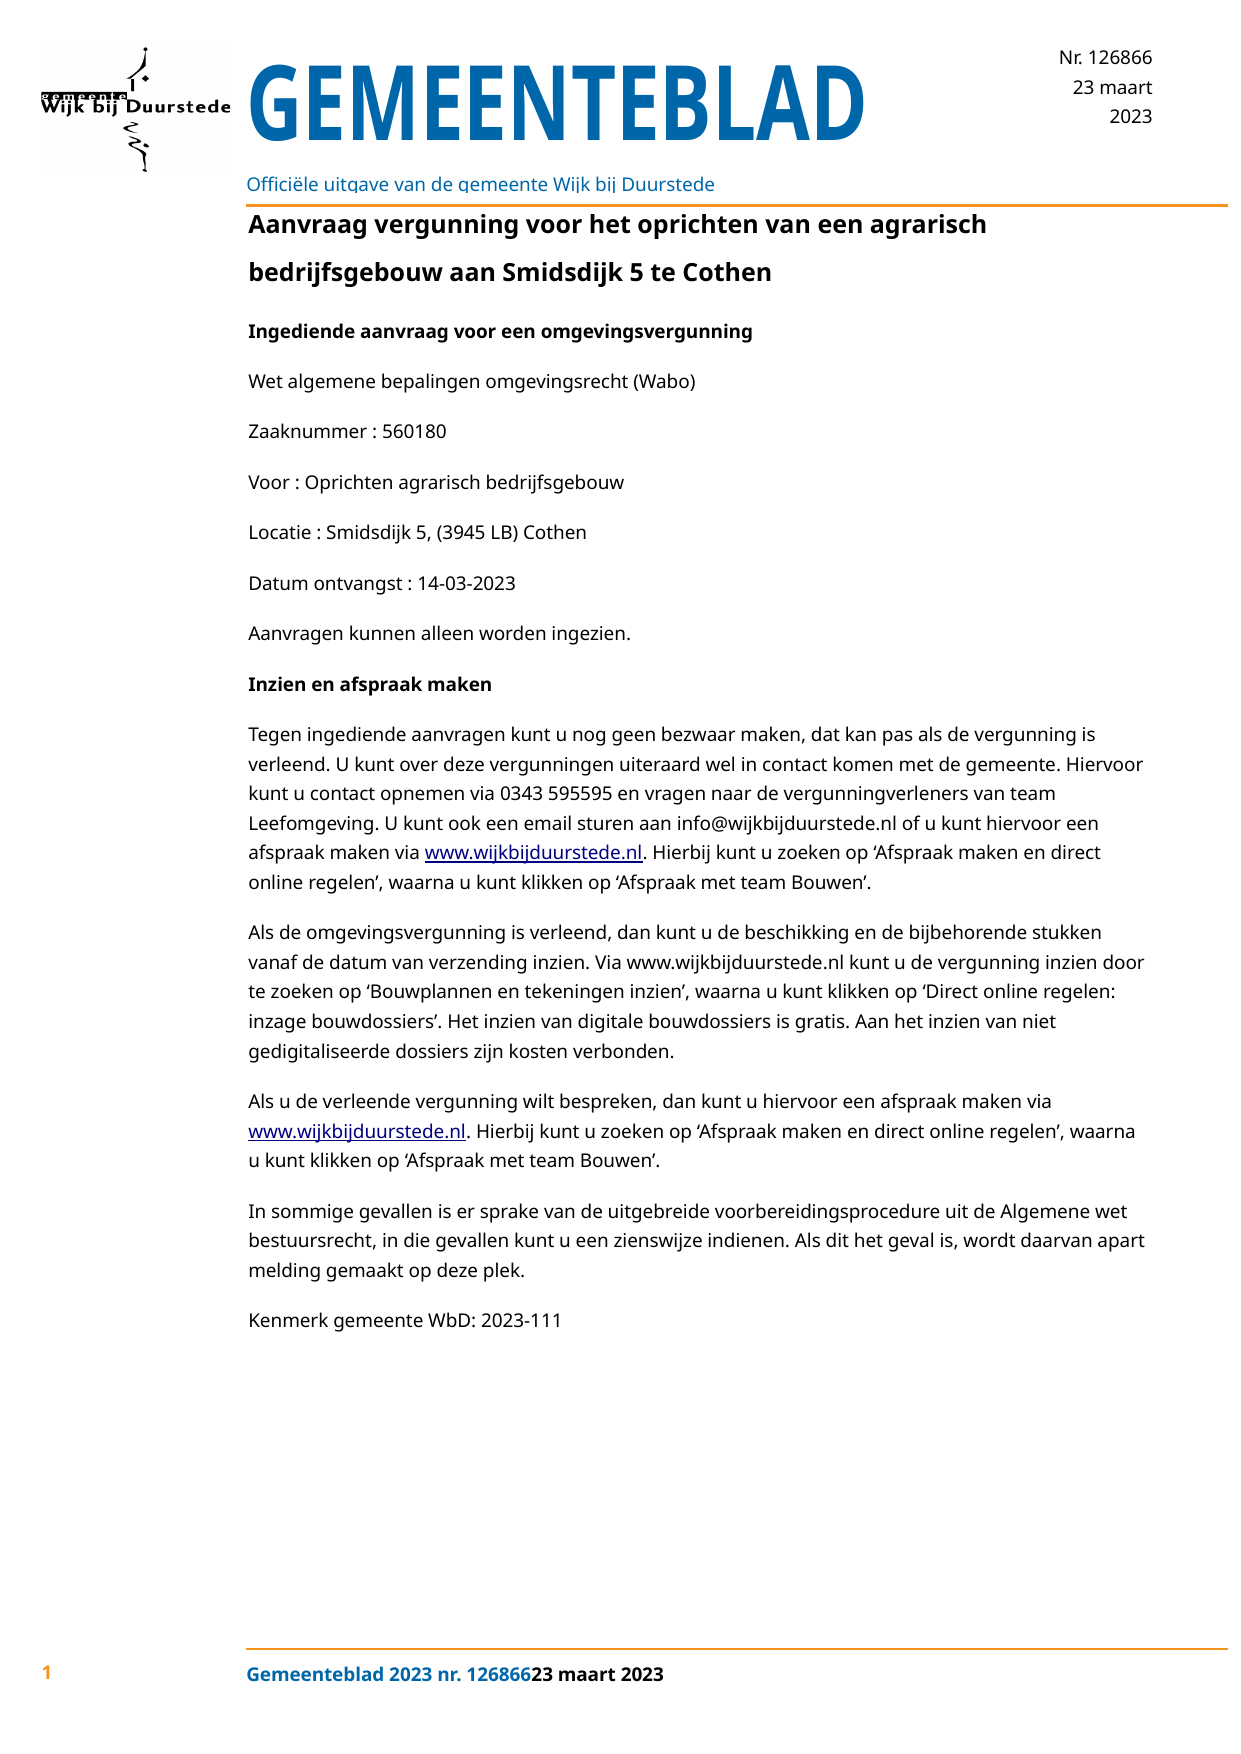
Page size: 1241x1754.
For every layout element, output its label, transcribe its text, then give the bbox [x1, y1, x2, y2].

text Wet algemene bepalingen omgevingsrecht (Wabo) [248, 368, 1152, 394]
text Als u de verleende vergunning wilt bespreken, dan kunt u hiervoor een afspraak maken via www.wijkbijduurstede.nl. Hierbij kunt u zoeken op ‘Afspraak maken en direct online regelen’, waarna u kunt klikken op ‘Afspraak met team Bouwen’. [248, 1088, 1152, 1173]
text Datum ontvangst : 14-03-2023 [248, 570, 1152, 596]
text Als de omgevingsvergunning is verleend, dan kunt u de beschikking en de bijbehorende stukken vanaf de datum van verzending inzien. Via www.wijkbijduurstede.nl kunt u de vergunning inzien door te zoeken op ‘Bouwplannen en tekeningen inzien’, waarna u kunt klikken op ‘Direct online regelen: inzage bouwdossiers’. Het inzien van digitale bouwdossiers is gratis. Aan het inzien van niet gedigitaliseerde dossiers zijn kosten verbonden. [248, 919, 1152, 1064]
text In sommige gevallen is er sprake van de uitgebreide voorbereidingsprocedure uit de Algemene wet bestuursrecht, in die gevallen kunt u een zienswijze indienen. Als dit het geval is, wordt daarvan apart melding gemaakt op deze plek. [248, 1198, 1152, 1283]
text Ingediende aanvraag voor een omgevingsvergunning [248, 318, 1152, 344]
text Tegen ingediende aanvragen kunt u nog geen bezwaar maken, dat kan pas als de vergunning is verleend. U kunt over deze vergunningen uiteraard wel in contact komen met de gemeente. Hiervoor kunt u contact opnemen via 0343 595595 en vragen naar de vergunningverleners van team Leefomgeving. U kunt ook een email sturen aan info@wijkbijduurstede.nl of u kunt hiervoor een afspraak maken via www.wijkbijduurstede.nl. Hierbij kunt u zoeken op ‘Afspraak maken en direct online regelen’, waarna u kunt klikken op ‘Afspraak met team Bouwen’. [248, 721, 1152, 895]
text Aanvraag vergunning voor het oprichten van een agrarisch bedrijfsgebouw aan Smidsdijk 5 te Cothen [248, 207, 1152, 288]
text Locatie : Smidsdijk 5, (3945 LB) Cothen [248, 519, 1152, 545]
text Aanvragen kunnen alleen worden ingezien. [248, 620, 1152, 646]
text Voor : Oprichten agrarisch bedrijfsgebouw [248, 469, 1152, 495]
text Kenmerk gemeente WbD: 2023-111 [248, 1307, 1152, 1333]
text Inzien en afspraak maken [248, 671, 1152, 697]
text Zaaknummer : 560180 [248, 419, 1152, 444]
picture [41, 47, 231, 172]
